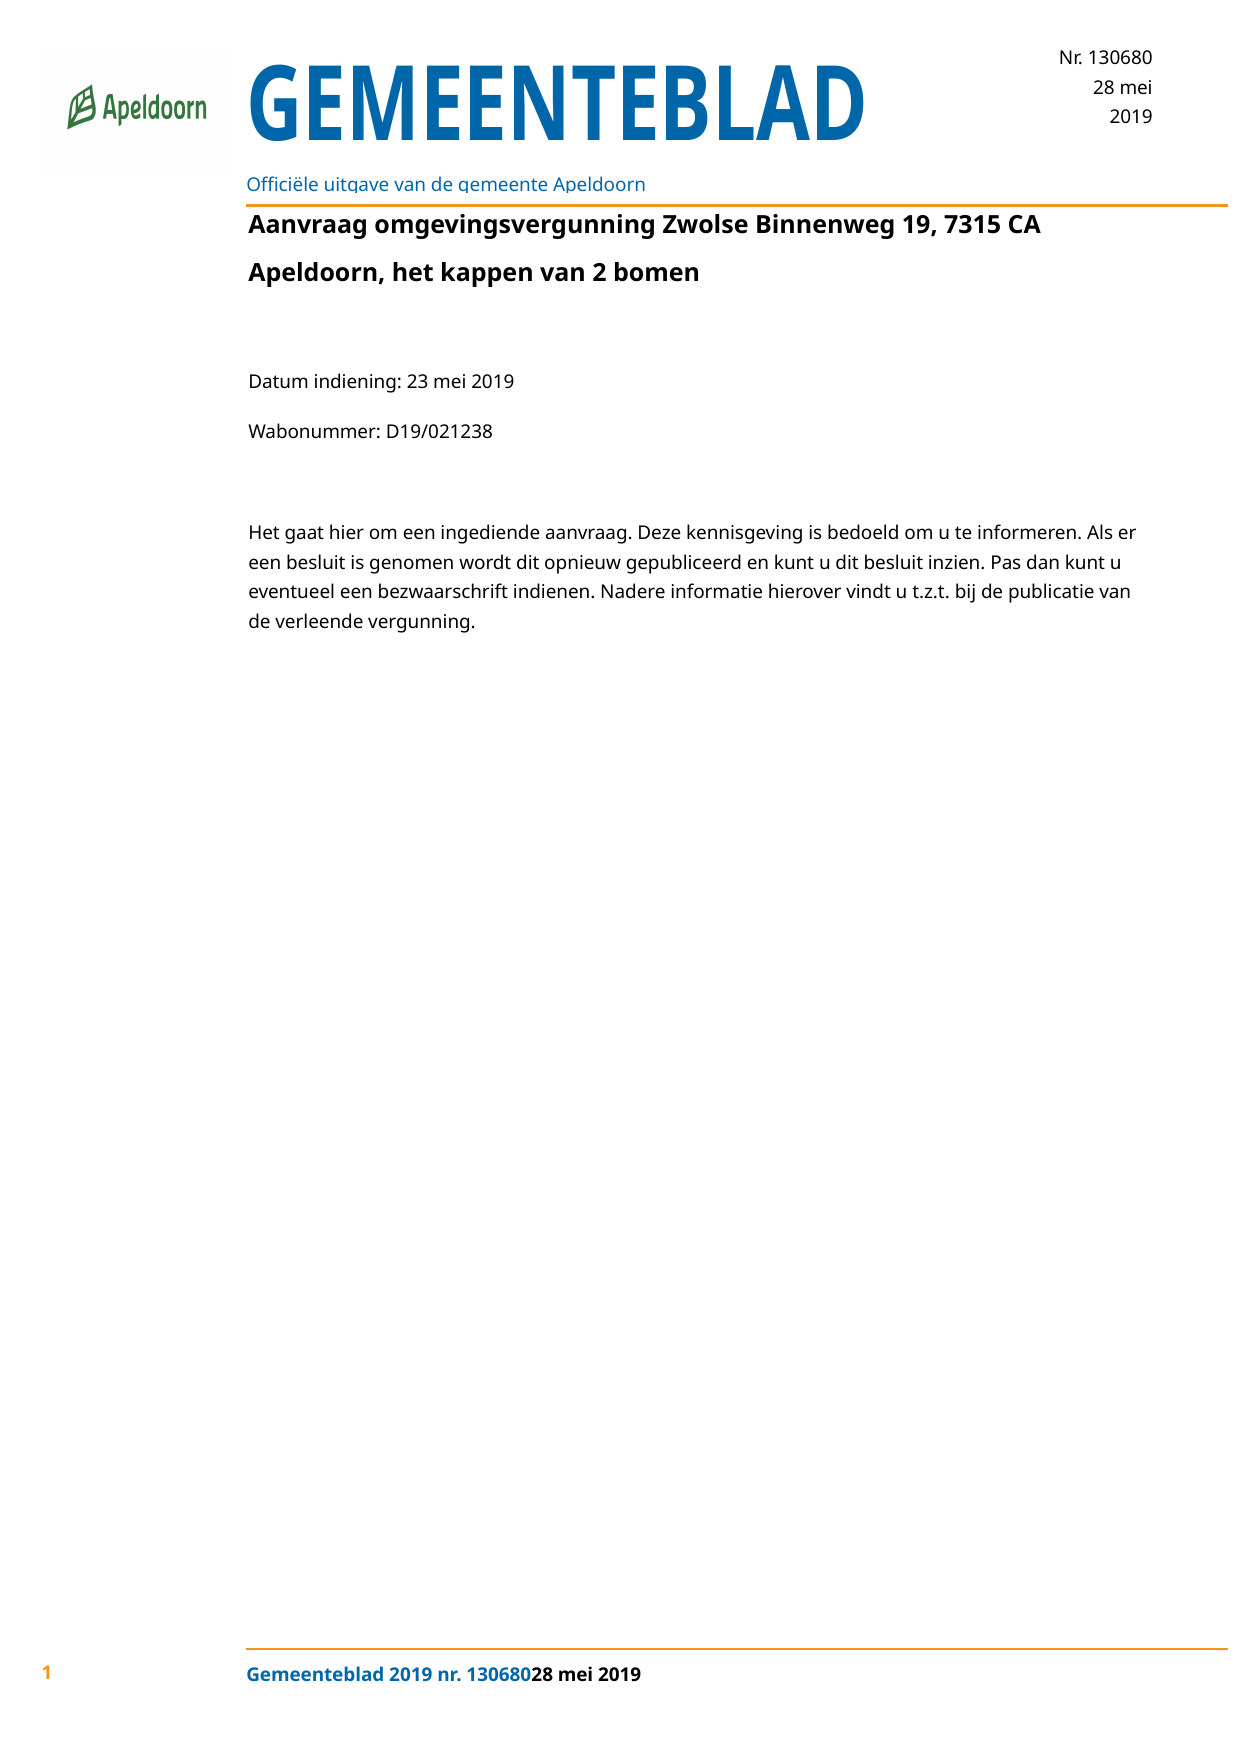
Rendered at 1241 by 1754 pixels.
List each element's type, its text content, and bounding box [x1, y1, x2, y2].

picture [41, 47, 231, 172]
text Het gaat hier om een ingediende aanvraag. Deze kennisgeving is bedoeld om u te informeren. Als er een besluit is genomen wordt dit opnieuw gepubliceerd en kunt u dit besluit inzien. Pas dan kunt u eventueel een bezwaarschrift indienen. Nadere informatie hierover vindt u t.z.t. bij de publicatie van de verleende vergunning. [248, 519, 1152, 634]
text Aanvraag omgevingsvergunning Zwolse Binnenweg 19, 7315 CA Apeldoorn, het kappen van 2 bomen [248, 207, 1152, 288]
text Datum indiening: 23 mei 2019 [248, 368, 1152, 394]
text Wabonummer: D19/021238 [248, 419, 1152, 444]
